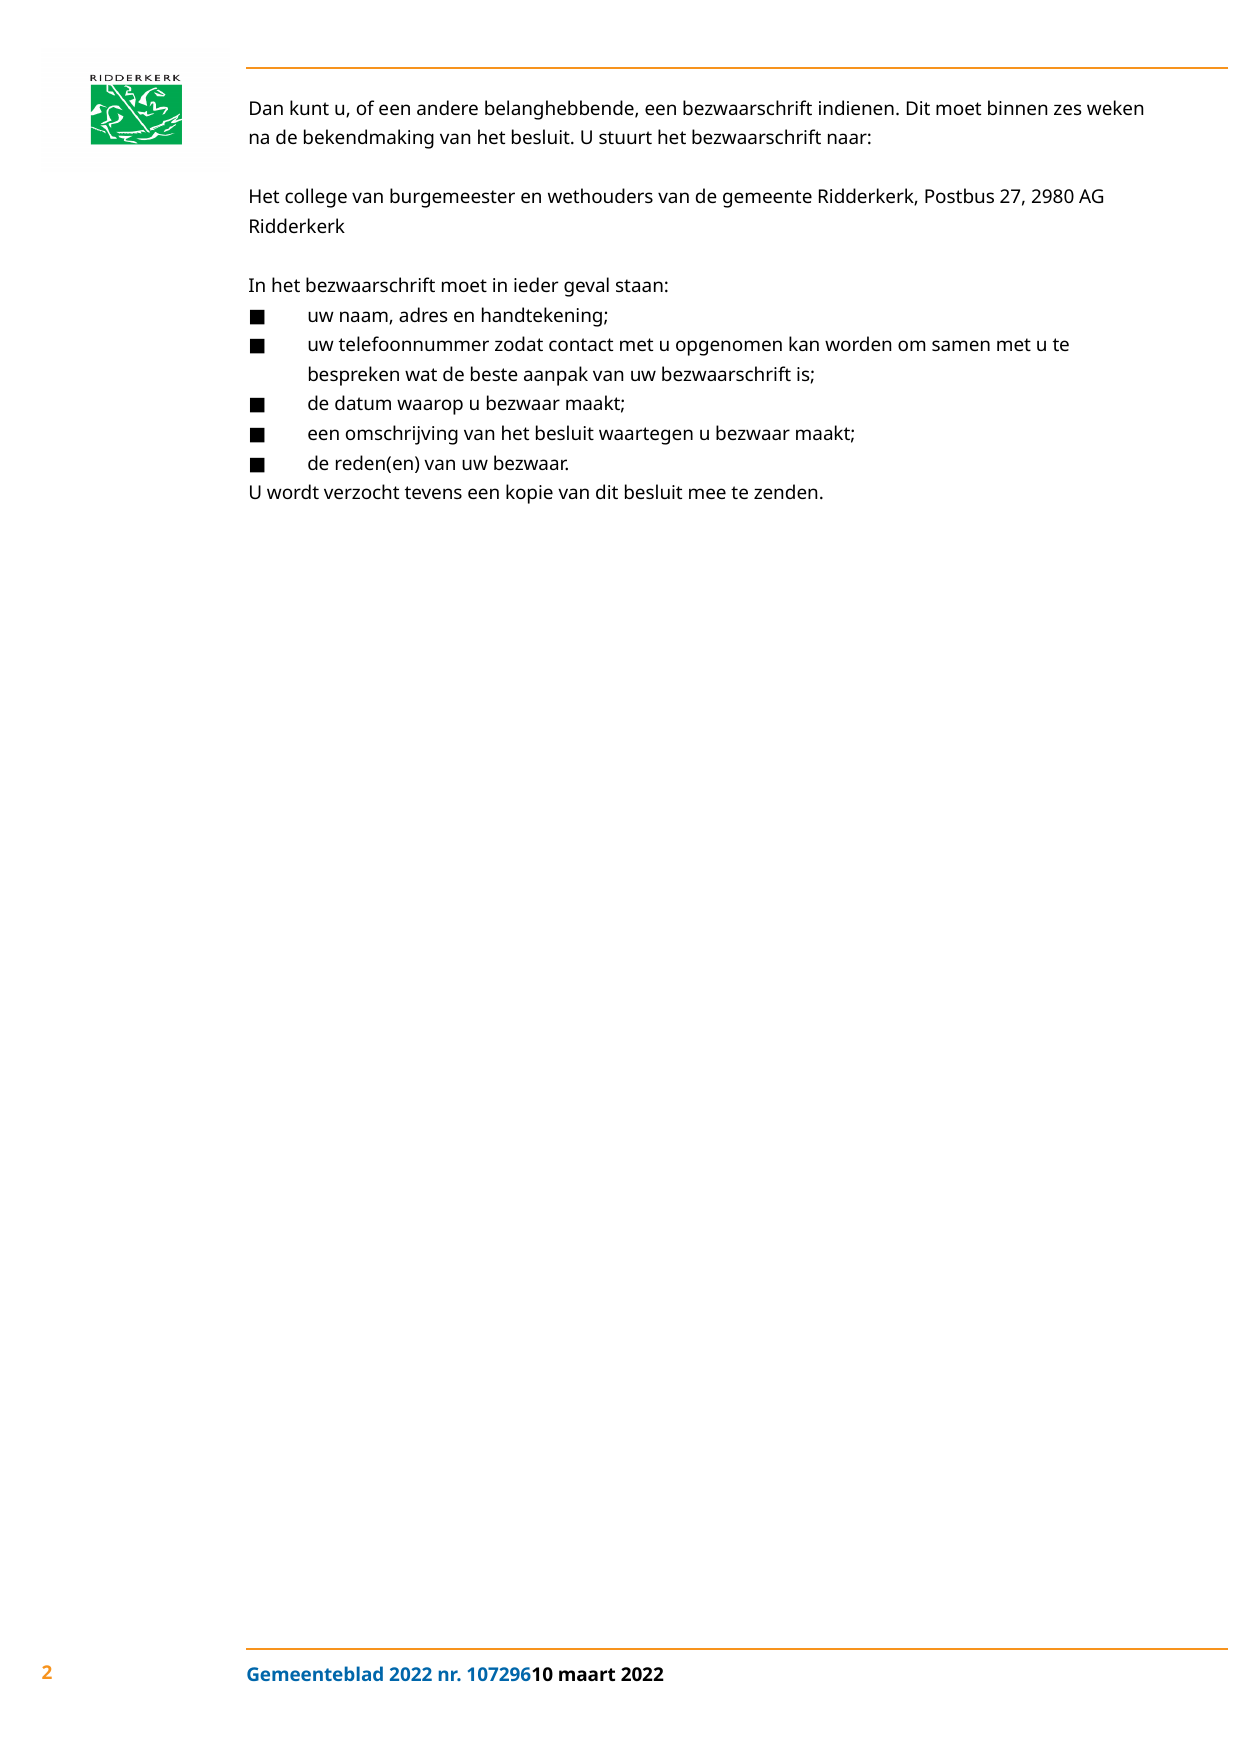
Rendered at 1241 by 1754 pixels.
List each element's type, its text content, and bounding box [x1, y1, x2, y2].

text U wordt verzocht tevens een kopie van dit besluit mee te zenden. [248, 479, 1152, 505]
text In het bezwaarschrift moet in ieder geval staan: [248, 272, 1152, 298]
list de datum waarop u bezwaar maakt; [248, 391, 1152, 416]
text Het college van burgemeester en wethouders van de gemeente Ridderkerk, Postbus 27, 2980 AG Ridderkerk [248, 183, 1152, 239]
list uw telefoonnummer zodat contact met u opgenomen kan worden om samen met u te bespreken wat de beste aanpak van uw bezwaarschrift is; [248, 331, 1152, 387]
list een omschrijving van het besluit waartegen u bezwaar maakt; [248, 420, 1152, 446]
picture [41, 47, 231, 172]
list uw naam, adres en handtekening; [248, 302, 1152, 328]
text Dan kunt u, of een andere belanghebbende, een bezwaarschrift indienen. Dit moet binnen zes weken na de bekendmaking van het besluit. U stuurt het bezwaarschrift naar: [248, 95, 1152, 150]
list de reden(en) van uw bezwaar. [248, 450, 1152, 476]
